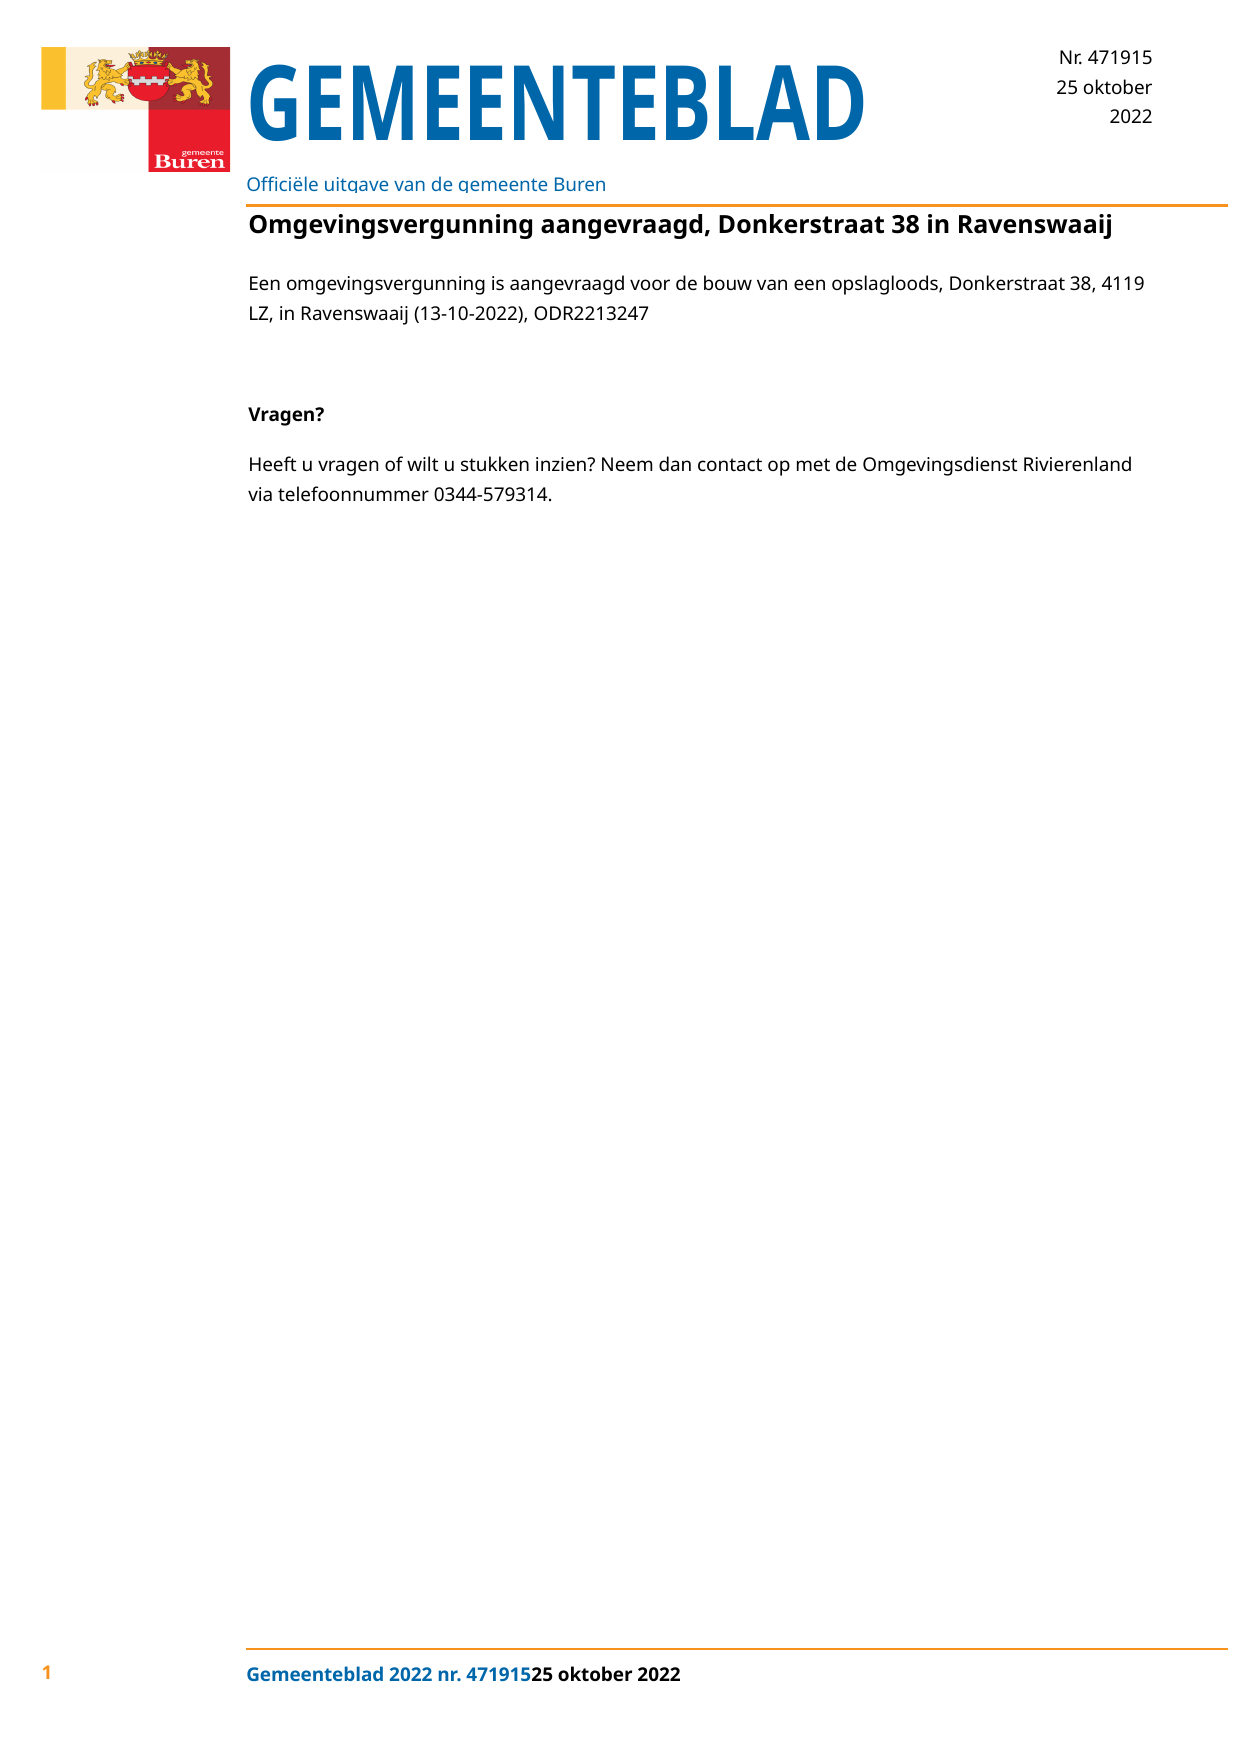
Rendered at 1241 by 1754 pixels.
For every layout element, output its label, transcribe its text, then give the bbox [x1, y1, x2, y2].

text Een omgevingsvergunning is aangevraagd voor de bouw van een opslagloods, Donkerstraat 38, 4119 LZ, in Ravenswaaij (13-10-2022), ODR2213247 [248, 270, 1152, 326]
text Vragen? [248, 401, 1152, 426]
picture [41, 47, 231, 172]
text Heeft u vragen of wilt u stukken inzien? Neem dan contact op met de Omgevingsdienst Rivierenland via telefoonnummer 0344-579314. [248, 451, 1152, 506]
text Omgevingsvergunning aangevraagd, Donkerstraat 38 in Ravenswaaij [248, 207, 1152, 241]
